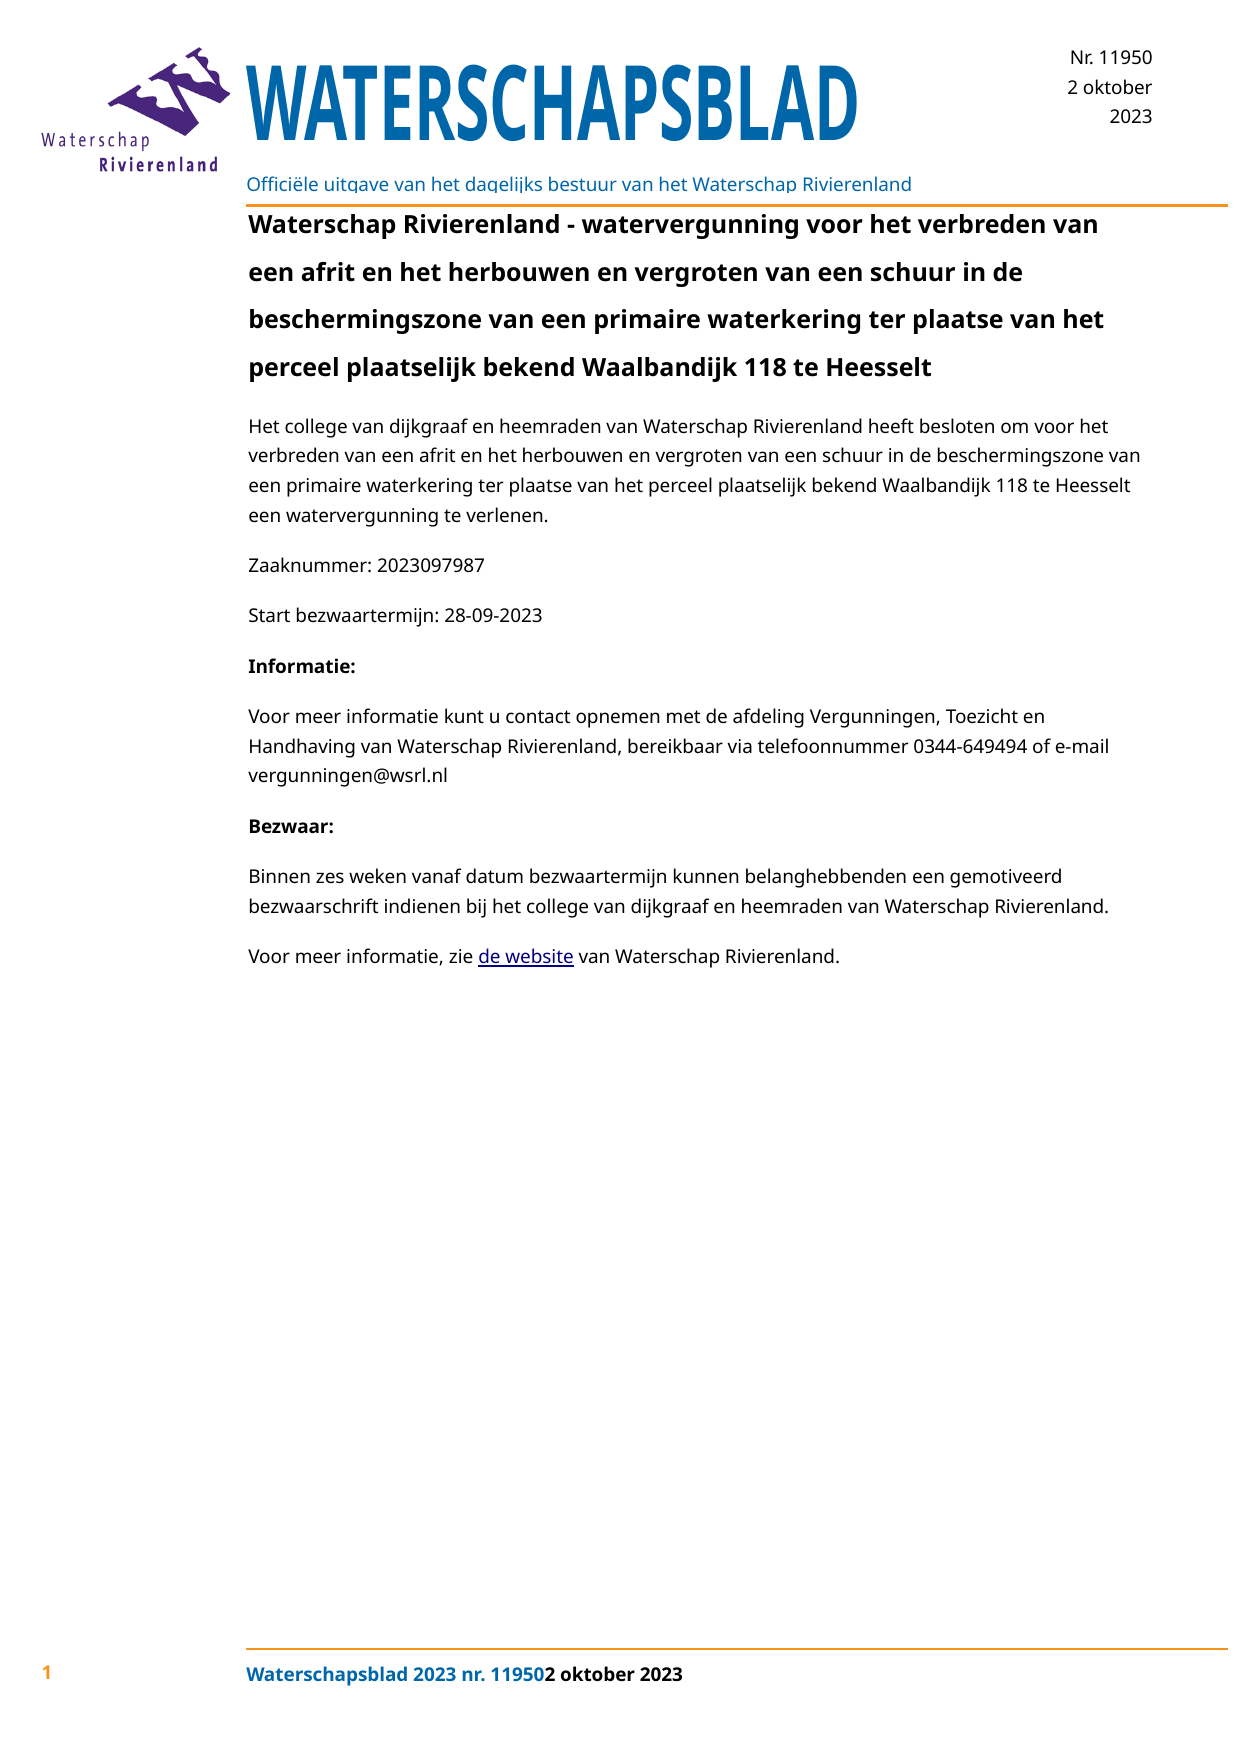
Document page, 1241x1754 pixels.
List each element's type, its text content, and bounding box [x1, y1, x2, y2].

text Binnen zes weken vanaf datum bezwaartermijn kunnen belanghebbenden een gemotiveerd bezwaarschrift indienen bij het college van dijkgraaf en heemraden van Waterschap Rivierenland. [248, 863, 1152, 919]
text Voor meer informatie, zie de website van Waterschap Rivierenland. [248, 943, 1152, 969]
text Start bezwaartermijn: 28-09-2023 [248, 603, 1152, 628]
text Informatie: [248, 653, 1152, 679]
text Voor meer informatie kunt u contact opnemen met de afdeling Vergunningen, Toezicht en Handhaving van Waterschap Rivierenland, bereikbaar via telefoonnummer 0344-649494 of e-mail vergunningen@wsrl.nl [248, 703, 1152, 788]
text Waterschap Rivierenland - watervergunning voor het verbreden van een afrit en het herbouwen en vergroten van een schuur in de beschermingszone van een primaire waterkering ter plaatse van het perceel plaatselijk bekend Waalbandijk 118 te Heesselt [248, 207, 1152, 384]
text Het college van dijkgraaf en heemraden van Waterschap Rivierenland heeft besloten om voor het verbreden van een afrit en het herbouwen en vergroten van een schuur in de beschermingszone van een primaire waterkering ter plaatse van het perceel plaatselijk bekend Waalbandijk 118 te Heesselt een watervergunning te verlenen. [248, 413, 1152, 528]
picture [41, 47, 231, 172]
text Bezwaar: [248, 813, 1152, 839]
text Zaaknummer: 2023097987 [248, 552, 1152, 578]
